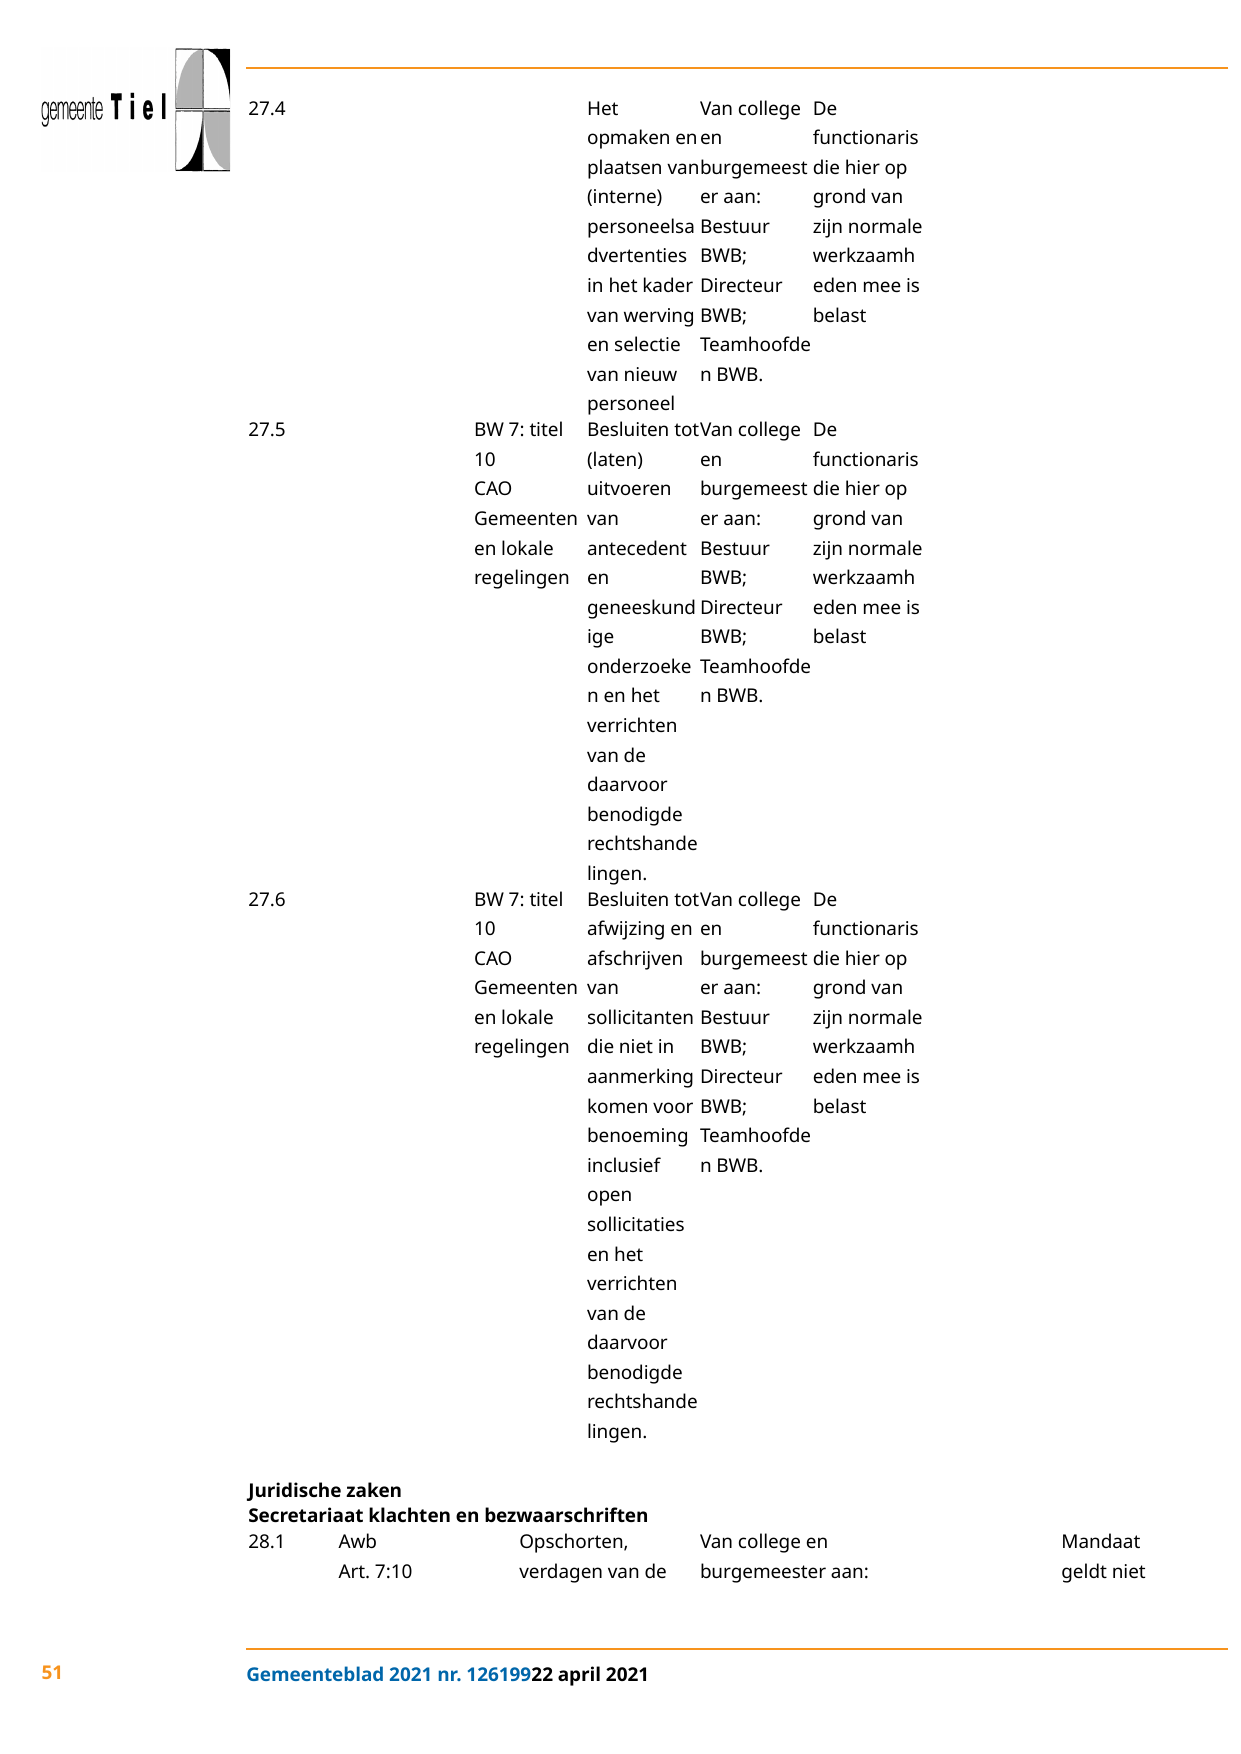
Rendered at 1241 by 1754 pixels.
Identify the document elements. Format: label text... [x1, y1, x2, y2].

table_cell [926, 95, 1152, 416]
table_cell De functionaris die hier op grond van zijn normale werkzaamheden mee is belast [813, 95, 926, 416]
table_cell Besluiten tot afwijzing en afschrijven van sollicitanten die niet in aanmerking komen voor benoeming inclusief open sollicitaties en het verrichten van de daarvoor benodigde rechtshandelingen. [587, 886, 700, 1444]
table_cell 27.6 [248, 886, 474, 1444]
table_cell [926, 416, 1152, 886]
table_cell BW 7: titel 10 CAO Gemeenten en lokale regelingen [474, 416, 587, 886]
table_cell Van college en burgemeester aan: Bestuur BWB; Directeur BWB; Teamhoofden BWB. [700, 95, 813, 416]
table_cell [474, 95, 587, 416]
table_cell Secretariaat klachten en bezwaarschriften [248, 1503, 1152, 1528]
table_cell 27.5 [248, 416, 474, 886]
table_cell 27.4 [248, 95, 474, 416]
table_cell Van college en burgemeester aan: Bestuur BWB; Directeur BWB; Teamhoofden BWB. [700, 886, 813, 1444]
table_cell Van college en burgemeester aan: [700, 1529, 881, 1584]
table_cell [926, 886, 1152, 1444]
picture [41, 47, 231, 172]
table_cell [881, 1529, 1061, 1584]
table_cell Het opmaken en plaatsen van (interne) personeelsadvertenties in het kader van werving en selectie van nieuw personeel [587, 95, 700, 416]
table_cell Van college en burgemeester aan: Bestuur BWB; Directeur BWB; Teamhoofden BWB. [700, 416, 813, 886]
table_cell De functionaris die hier op grond van zijn normale werkzaamheden mee is belast [813, 886, 926, 1444]
table_cell Mandaat geldt niet [1061, 1529, 1152, 1584]
table_cell Awb Art. 7:10 [338, 1529, 519, 1584]
table_cell Besluiten tot (laten) uitvoeren van antecedent en geneeskundige onderzoeken en het verrichten van de daarvoor benodigde rechtshandelingen. [587, 416, 700, 886]
table_header Juridische zaken [248, 1477, 1152, 1503]
table_cell De functionaris die hier op grond van zijn normale werkzaamheden mee is belast [813, 416, 926, 886]
table_cell BW 7: titel 10 CAO Gemeenten en lokale regelingen [474, 886, 587, 1444]
table_cell 28.1 [248, 1529, 338, 1584]
table_cell Opschorten, verdagen van de [519, 1529, 700, 1584]
